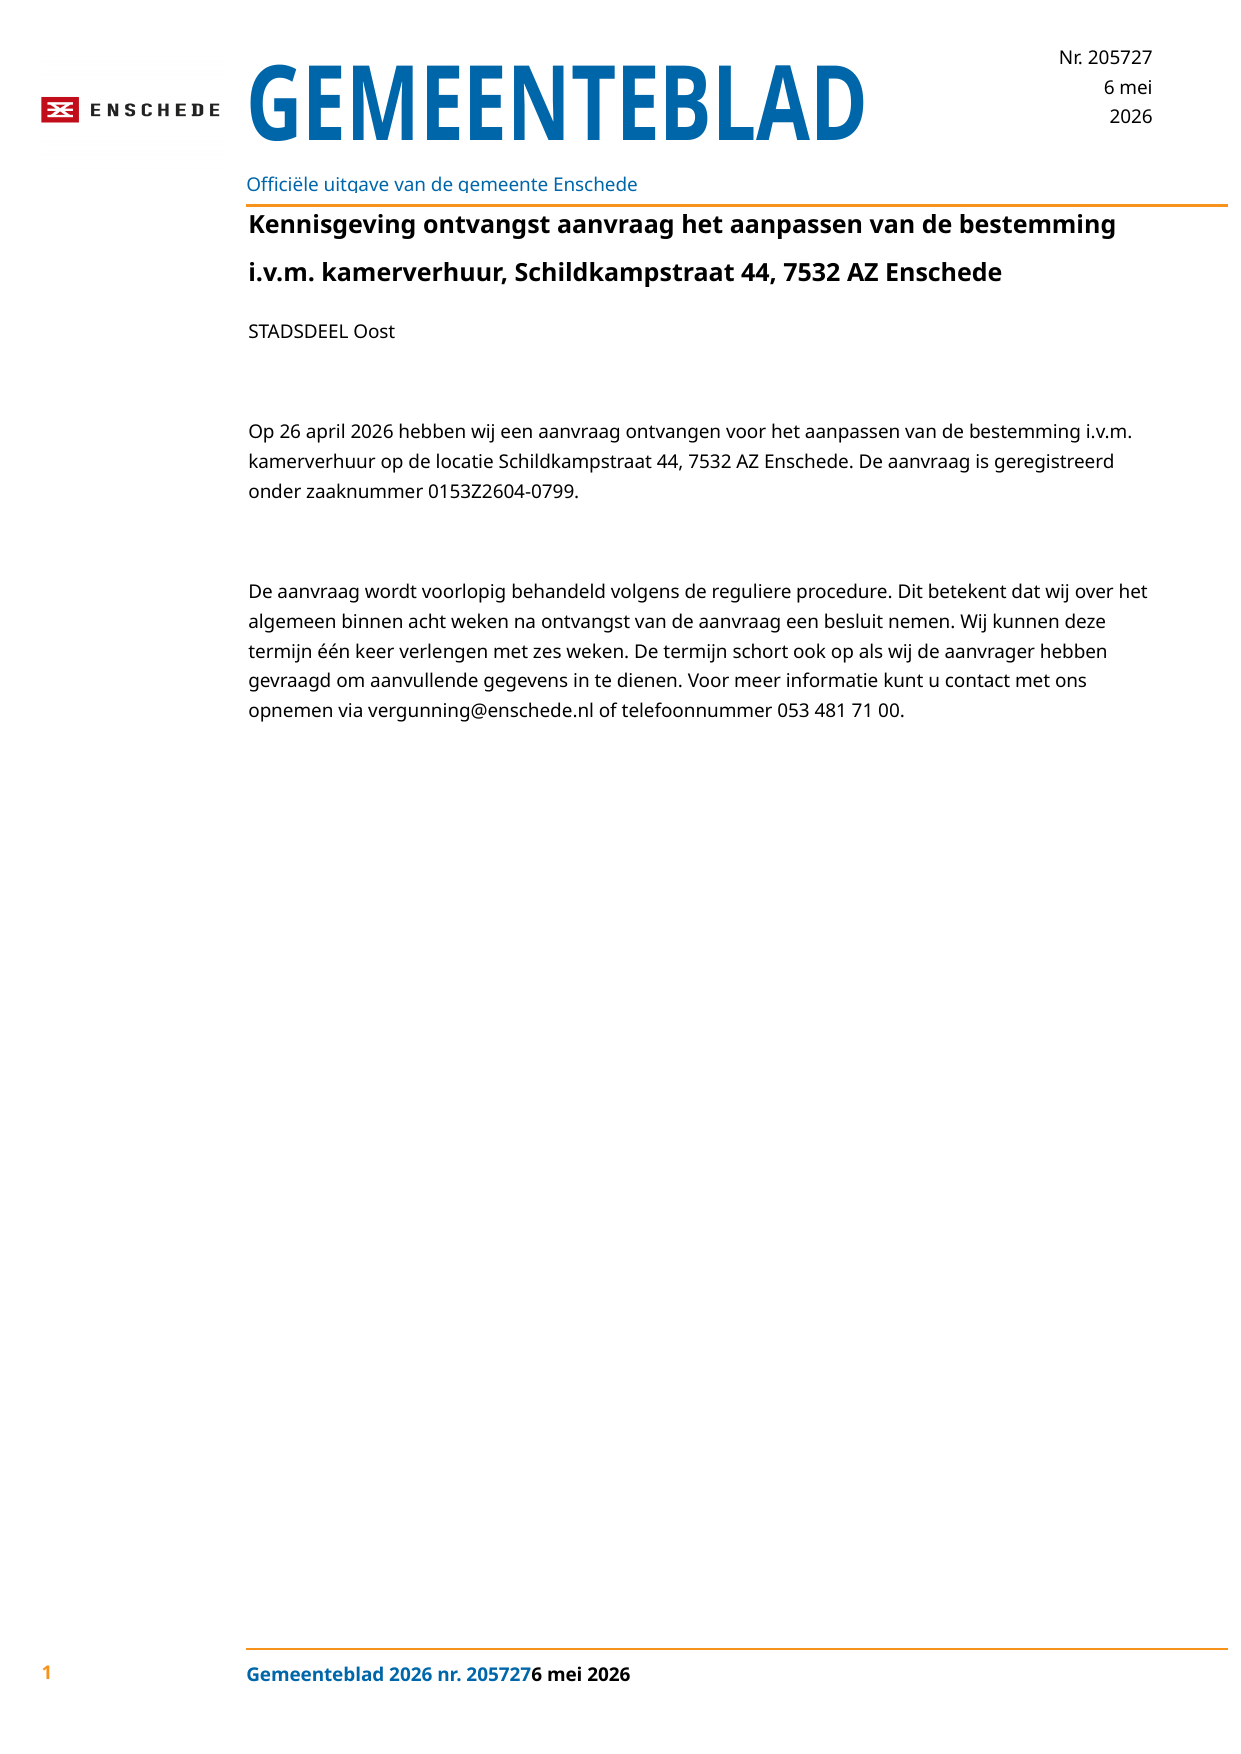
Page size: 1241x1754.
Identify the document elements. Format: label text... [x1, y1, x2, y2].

text De aanvraag wordt voorlopig behandeld volgens de reguliere procedure. Dit betekent dat wij over het algemeen binnen acht weken na ontvangst van de aanvraag een besluit nemen. Wij kunnen deze termijn één keer verlengen met zes weken. De termijn schort ook op als wij de aanvrager hebben gevraagd om aanvullende gegevens in te dienen. Voor meer informatie kunt u contact met ons opnemen via vergunning@enschede.nl of telefoonnummer 053 481 71 00. [248, 579, 1152, 723]
text Op 26 april 2026 hebben wij een aanvraag ontvangen voor het aanpassen van de bestemming i.v.m. kamerverhuur op de locatie Schildkampstraat 44, 7532 AZ Enschede. De aanvraag is geregistreerd onder zaaknummer 0153Z2604-0799. [248, 419, 1152, 504]
picture [41, 47, 231, 172]
text STADSDEEL Oost [248, 318, 1152, 344]
text Kennisgeving ontvangst aanvraag het aanpassen van de bestemming i.v.m. kamerverhuur, Schildkampstraat 44, 7532 AZ Enschede [248, 207, 1152, 288]
